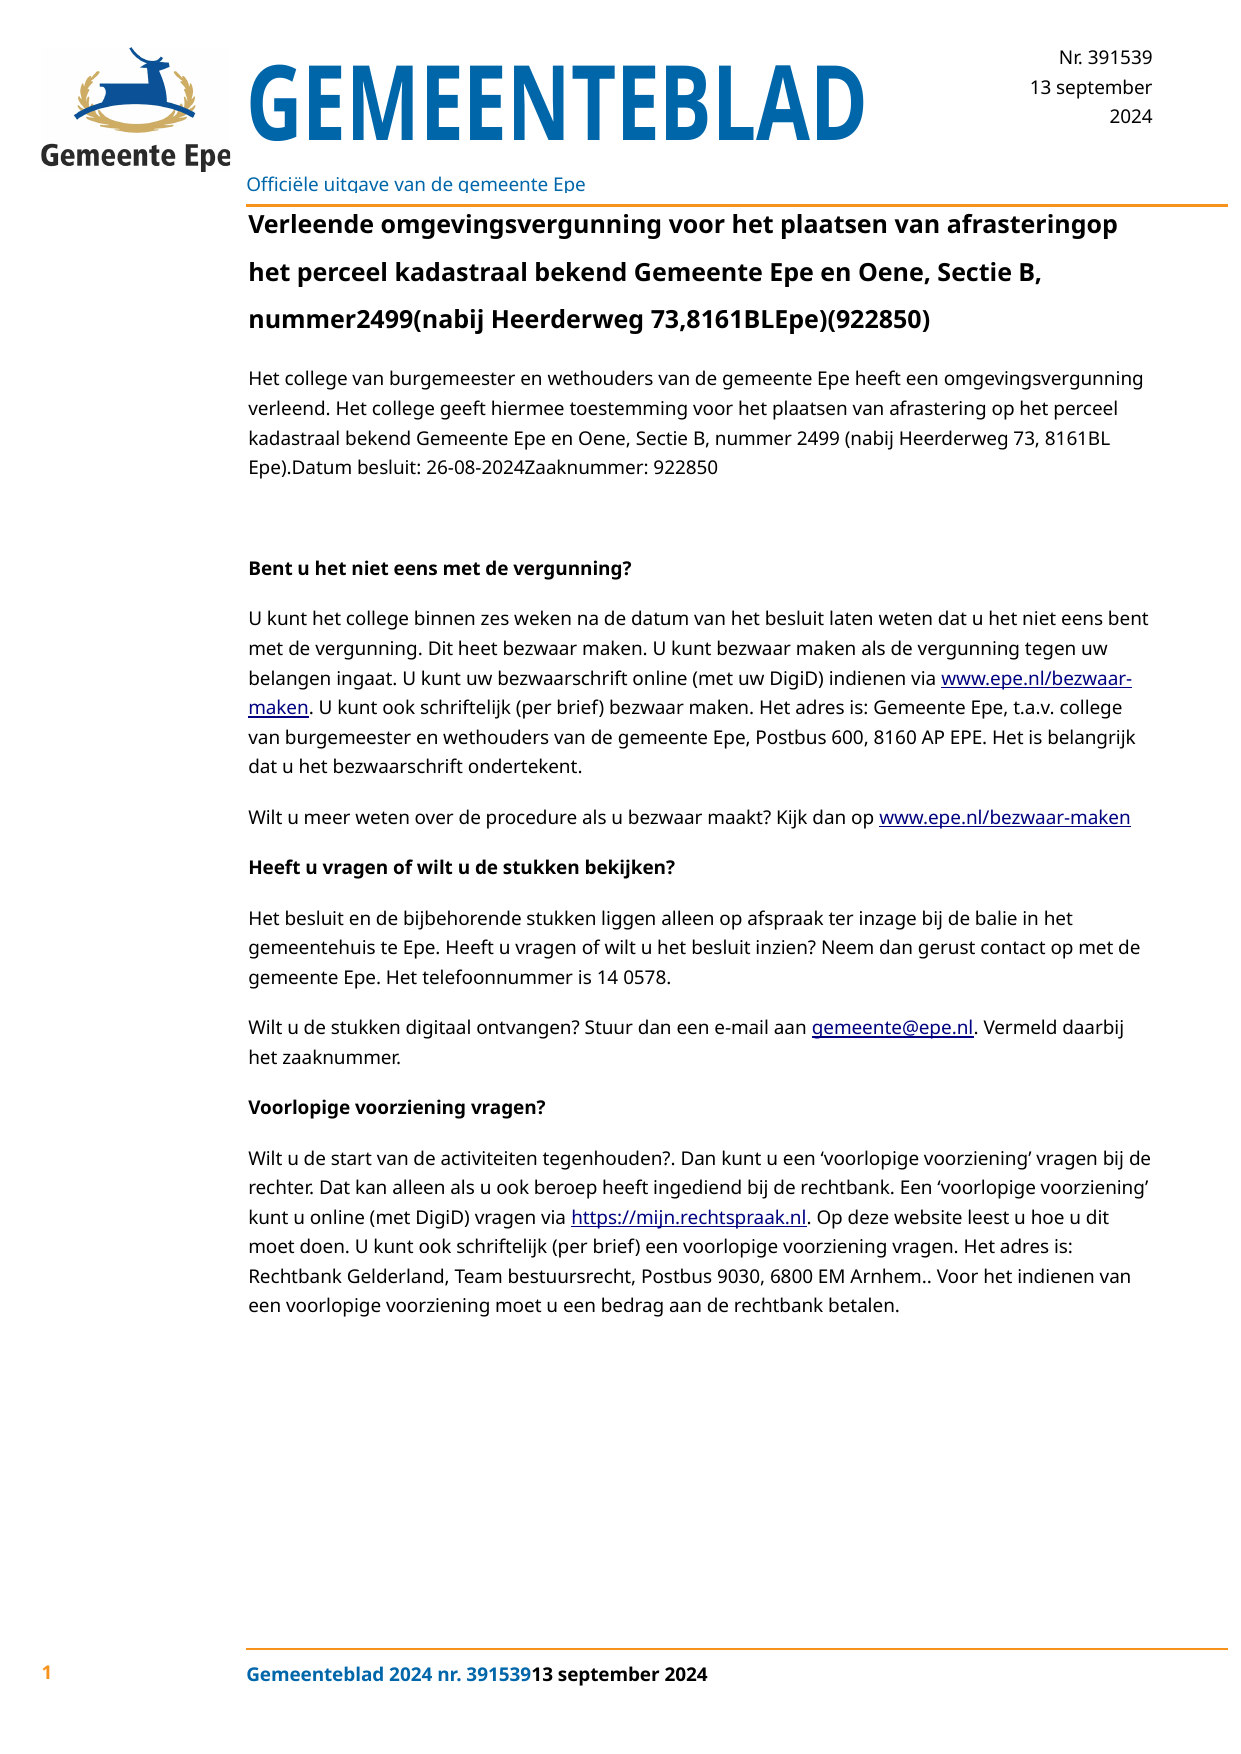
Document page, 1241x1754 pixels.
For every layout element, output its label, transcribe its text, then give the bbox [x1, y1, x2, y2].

text Het besluit en de bijbehorende stukken liggen alleen op afspraak ter inzage bij de balie in het gemeentehuis te Epe. Heeft u vragen of wilt u het besluit inzien? Neem dan gerust contact op met de gemeente Epe. Het telefoonnummer is 14 0578. [248, 905, 1152, 989]
text Heeft u vragen of wilt u de stukken bekijken? [248, 854, 1152, 880]
text Voorlopige voorziening vragen? [248, 1094, 1152, 1120]
text Wilt u de stukken digitaal ontvangen? Stuur dan een e-mail aan gemeente@epe.nl. Vermeld daarbij het zaaknummer. [248, 1014, 1152, 1069]
text Het college van burgemeester en wethouders van de gemeente Epe heeft een omgevingsvergunning verleend. Het college geeft hiermee toestemming voor het plaatsen van afrastering op het perceel kadastraal bekend Gemeente Epe en Oene, Sectie B, nummer 2499 (nabij Heerderweg 73, 8161BL Epe).Datum besluit: 26-08-2024Zaaknummer: 922850 [248, 366, 1152, 480]
text Verleende omgevingsvergunning voor het plaatsen van afrasteringop het perceel kadastraal bekend Gemeente Epe en Oene, Sectie B, nummer2499(nabij Heerderweg 73,8161BLEpe)(922850) [248, 207, 1152, 336]
text U kunt het college binnen zes weken na de datum van het besluit laten weten dat u het niet eens bent met de vergunning. Dit heet bezwaar maken. U kunt bezwaar maken als de vergunning tegen uw belangen ingaat. U kunt uw bezwaarschrift online (met uw DigiD) indienen via www.epe.nl/bezwaar-maken. U kunt ook schriftelijk (per brief) bezwaar maken. Het adres is: Gemeente Epe, t.a.v. college van burgemeester en wethouders van de gemeente Epe, Postbus 600, 8160 AP EPE. Het is belangrijk dat u het bezwaarschrift ondertekent. [248, 606, 1152, 779]
text Wilt u meer weten over de procedure als u bezwaar maakt? Kijk dan op www.epe.nl/bezwaar-maken [248, 804, 1152, 829]
text Wilt u de start van de activiteiten tegenhouden?. Dan kunt u een ‘voorlopige voorziening’ vragen bij de rechter. Dat kan alleen als u ook beroep heeft ingediend bij de rechtbank. Een ‘voorlopige voorziening’ kunt u online (met DigiD) vragen via https://mijn.rechtspraak.nl. Op deze website leest u hoe u dit moet doen. U kunt ook schriftelijk (per brief) een voorlopige voorziening vragen. Het adres is: Rechtbank Gelderland, Team bestuursrecht, Postbus 9030, 6800 EM Arnhem.. Voor het indienen van een voorlopige voorziening moet u een bedrag aan de rechtbank betalen. [248, 1145, 1152, 1318]
picture [41, 47, 231, 172]
text Bent u het niet eens met de vergunning? [248, 555, 1152, 581]
